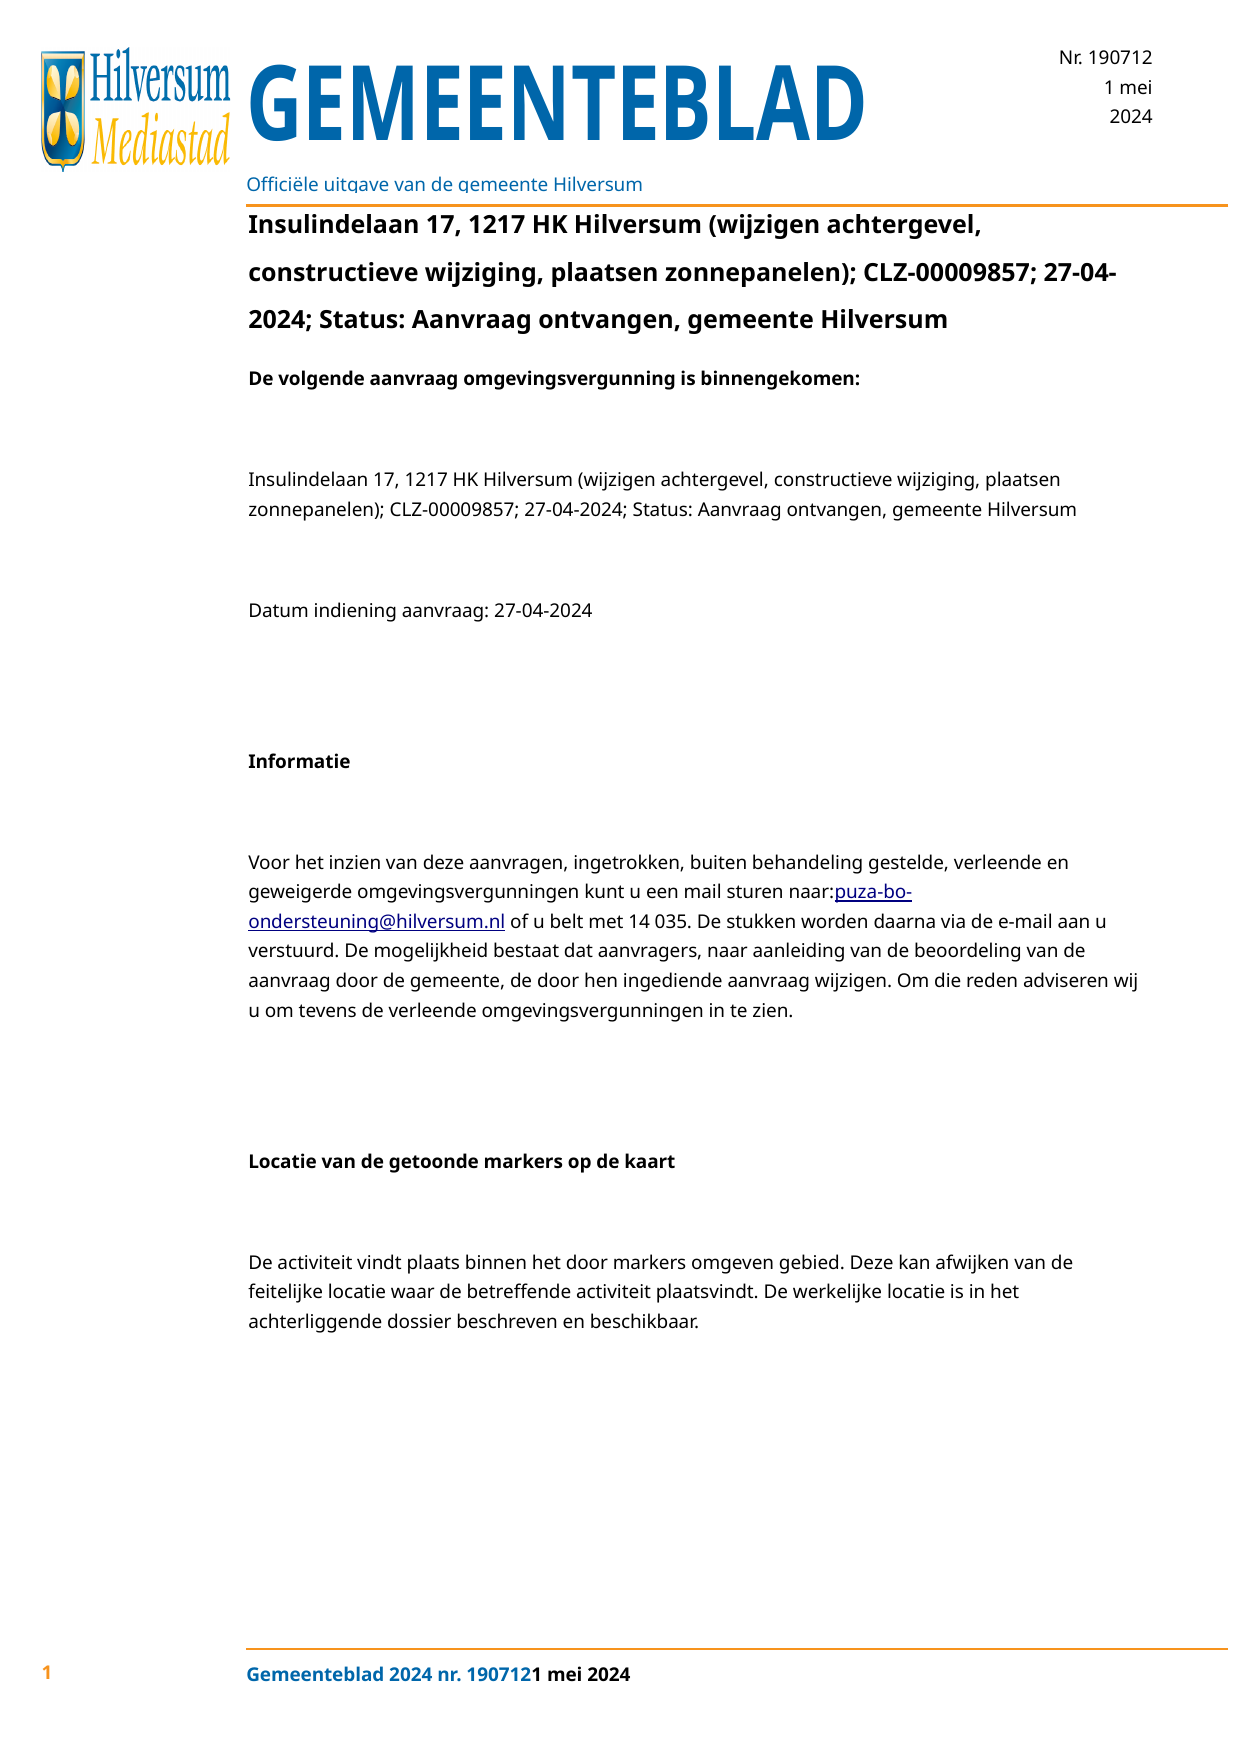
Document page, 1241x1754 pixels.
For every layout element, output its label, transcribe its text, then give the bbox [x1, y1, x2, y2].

text Voor het inzien van deze aanvragen, ingetrokken, buiten behandeling gestelde, verleende en geweigerde omgevingsvergunningen kunt u een mail sturen naar:puza-bo-ondersteuning@hilversum.nl of u belt met 14 035. De stukken worden daarna via de e-mail aan u verstuurd. De mogelijkheid bestaat dat aanvragers, naar aanleiding van de beoordeling van de aanvraag door de gemeente, de door hen ingediende aanvraag wijzigen. Om die reden adviseren wij u om tevens de verleende omgevingsvergunningen in te zien. [248, 849, 1152, 1022]
text De activiteit vindt plaats binnen het door markers omgeven gebied. Deze kan afwijken van de feitelijke locatie waar de betreffende activiteit plaatsvindt. De werkelijke locatie is in het achterliggende dossier beschreven en beschikbaar. [248, 1249, 1152, 1334]
text Datum indiening aanvraag: 27-04-2024 [248, 597, 1152, 622]
text Insulindelaan 17, 1217 HK Hilversum (wijzigen achtergevel, constructieve wijziging, plaatsen zonnepanelen); CLZ-00009857; 27-04-2024; Status: Aanvraag ontvangen, gemeente Hilversum [248, 466, 1152, 522]
text Locatie van de getoonde markers op de kaart [248, 1148, 1152, 1174]
picture [41, 47, 231, 172]
text De volgende aanvraag omgevingsvergunning is binnengekomen: [248, 366, 1152, 391]
text Informatie [248, 748, 1152, 774]
text Insulindelaan 17, 1217 HK Hilversum (wijzigen achtergevel, constructieve wijziging, plaatsen zonnepanelen); CLZ-00009857; 27-04-2024; Status: Aanvraag ontvangen, gemeente Hilversum [248, 207, 1152, 336]
